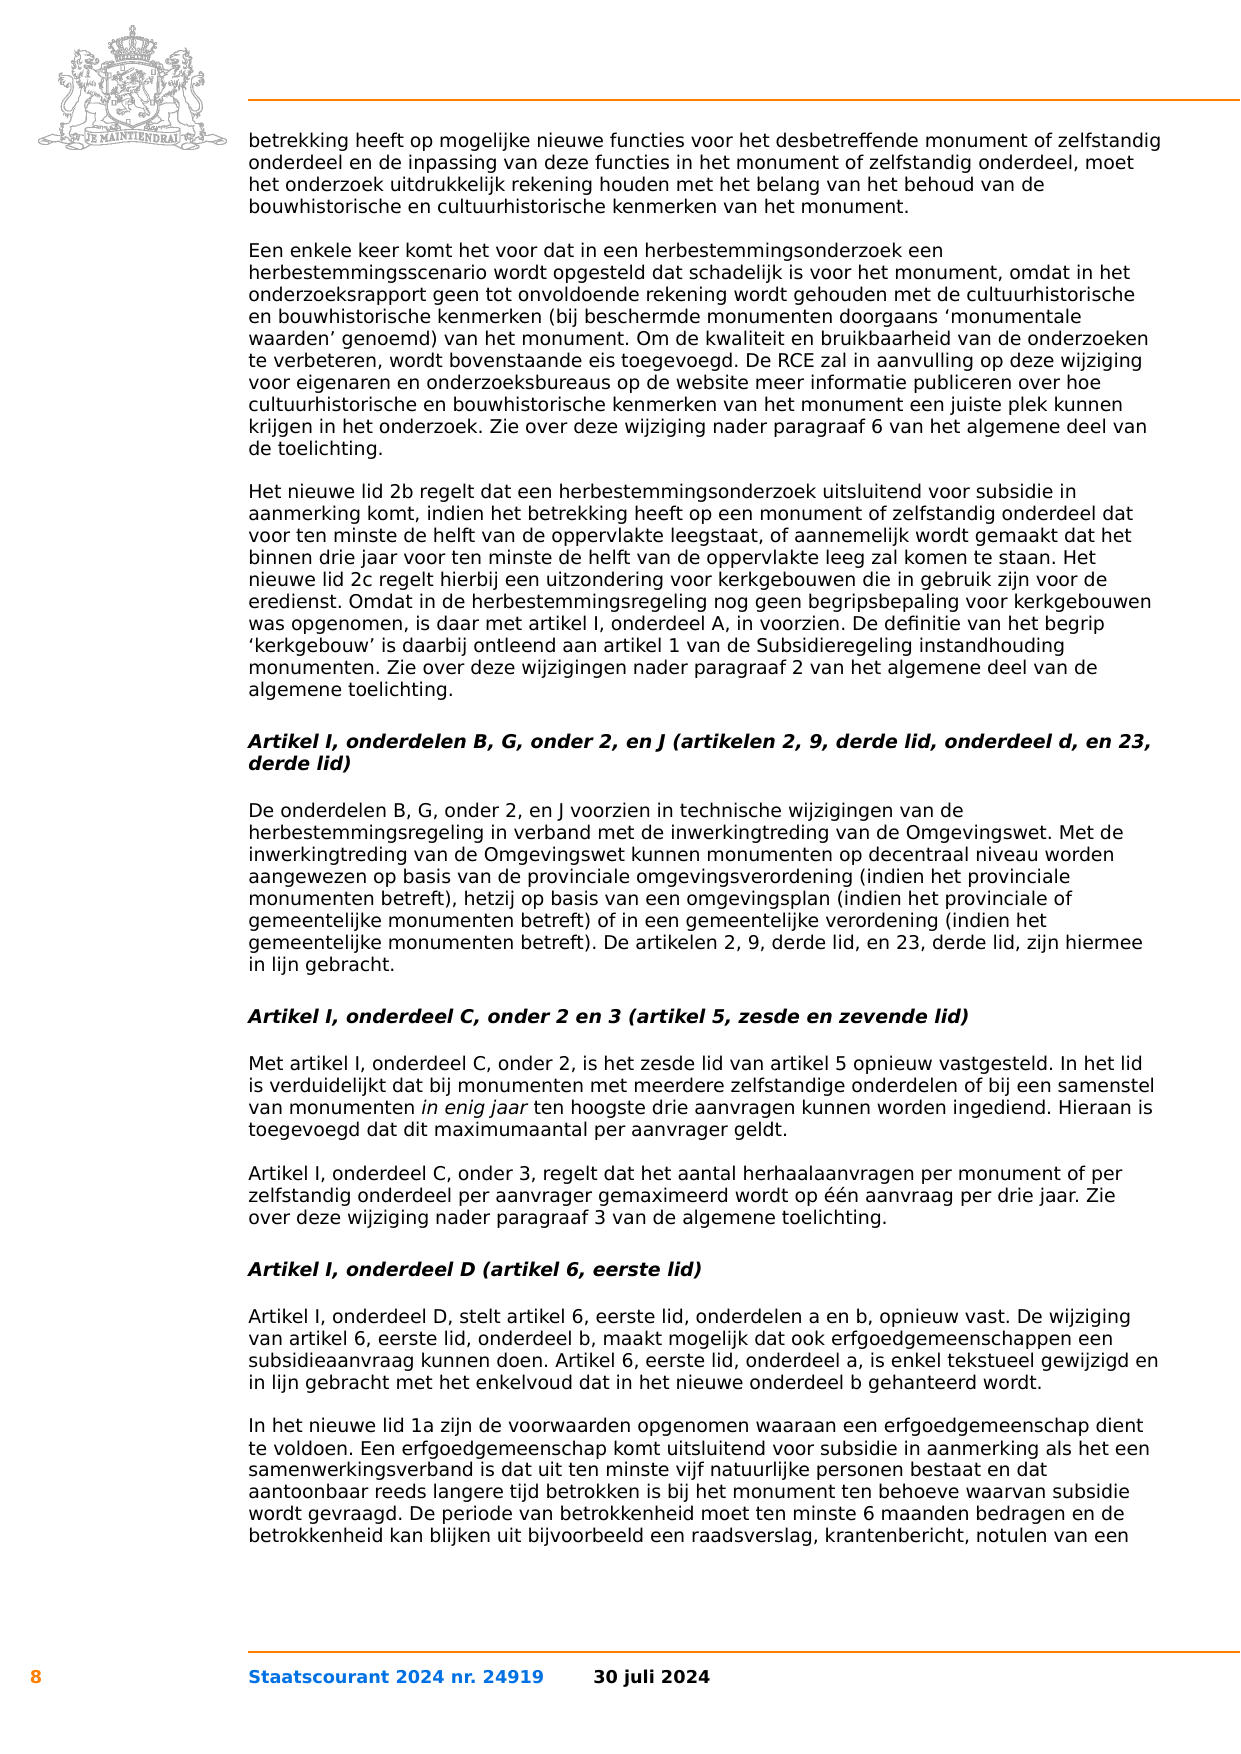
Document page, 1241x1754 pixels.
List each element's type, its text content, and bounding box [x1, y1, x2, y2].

subtitle Artikel I, onderdeel D (artikel 6, eerste lid) [248, 1259, 1163, 1281]
text betrekking heeft op mogelijke nieuwe functies voor het desbetreffende monument of zelfstandig onderdeel en de inpassing van deze functies in het monument of zelfstandig onderdeel, moet het onderzoek uitdrukkelijk rekening houden met het belang van het behoud van de bouwhistorische en cultuurhistorische kenmerken van het monument. [248, 130, 1163, 218]
subtitle Artikel I, onderdelen B, G, onder 2, en J (artikelen 2, 9, derde lid, onderdeel d, en 23, derde lid) [248, 731, 1163, 775]
text Artikel I, onderdeel D, stelt artikel 6, eerste lid, onderdelen a en b, opnieuw vast. De wijziging van artikel 6, eerste lid, onderdeel b, maakt mogelijk dat ook erfgoedgemeenschappen een subsidieaanvraag kunnen doen. Artikel 6, eerste lid, onderdeel a, is enkel tekstueel gewijzigd en in lijn gebracht met het enkelvoud dat in het nieuwe onderdeel b gehanteerd wordt. [248, 1306, 1163, 1393]
text Het nieuwe lid 2b regelt dat een herbestemmingsonderzoek uitsluitend voor subsidie in aanmerking komt, indien het betrekking heeft op een monument of zelfstandig onderdeel dat voor ten minste de helft van de oppervlakte leegstaat, of aannemelijk wordt gemaakt dat het binnen drie jaar voor ten minste de helft van de oppervlakte leeg zal komen te staan. Het nieuwe lid 2c regelt hierbij een uitzondering voor kerkgebouwen die in gebruik zijn voor de eredienst. Omdat in de herbestemmingsregeling nog geen begripsbepaling voor kerkgebouwen was opgenomen, is daar met artikel I, onderdeel A, in voorzien. De definitie van het begrip ‘kerkgebouw’ is daarbij ontleend aan artikel 1 van de Subsidieregeling instandhouding monumenten. Zie over deze wijzigingen nader paragraaf 2 van het algemene deel van de algemene toelichting. [248, 481, 1163, 701]
text Artikel I, onderdeel C, onder 3, regelt dat het aantal herhaalaanvragen per monument of per zelfstandig onderdeel per aanvrager gemaximeerd wordt op één aanvraag per drie jaar. Zie over deze wijziging nader paragraaf 3 van de algemene toelichting. [248, 1163, 1163, 1229]
subtitle Artikel I, onderdeel C, onder 2 en 3 (artikel 5, zesde en zevende lid) [248, 1006, 1163, 1028]
text De onderdelen B, G, onder 2, en J voorzien in technische wijzigingen van de herbestemmingsregeling in verband met de inwerkingtreding van de Omgevingswet. Met de inwerkingtreding van de Omgevingswet kunnen monumenten op decentraal niveau worden aangewezen op basis van de provinciale omgevingsverordening (indien het provinciale monumenten betreft), hetzij op basis van een omgevingsplan (indien het provinciale of gemeentelijke monumenten betreft) of in een gemeentelijke verordening (indien het gemeentelijke monumenten betreft). De artikelen 2, 9, derde lid, en 23, derde lid, zijn hiermee in lijn gebracht. [248, 800, 1163, 976]
picture [38, 25, 227, 150]
text In het nieuwe lid 1a zijn de voorwaarden opgenomen waaraan een erfgoedgemeenschap dient te voldoen. Een erfgoedgemeenschap komt uitsluitend voor subsidie in aanmerking als het een samenwerkingsverband is dat uit ten minste vijf natuurlijke personen bestaat en dat aantoonbaar reeds langere tijd betrokken is bij het monument ten behoeve waarvan subsidie wordt gevraagd. De periode van betrokkenheid moet ten minste 6 maanden bedragen en de betrokkenheid kan blijken uit bijvoorbeeld een raadsverslag, krantenbericht, notulen van een [248, 1415, 1163, 1547]
text Een enkele keer komt het voor dat in een herbestemmingsonderzoek een herbestemmingsscenario wordt opgesteld dat schadelijk is voor het monument, omdat in het onderzoeksrapport geen tot onvoldoende rekening wordt gehouden met de cultuurhistorische en bouwhistorische kenmerken (bij beschermde monumenten doorgaans ‘monumentale waarden’ genoemd) van het monument. Om de kwaliteit en bruikbaarheid van de onderzoeken te verbeteren, wordt bovenstaande eis toegevoegd. De RCE zal in aanvulling op deze wijziging voor eigenaren en onderzoeksbureaus op de website meer informatie publiceren over hoe cultuurhistorische en bouwhistorische kenmerken van het monument een juiste plek kunnen krijgen in het onderzoek. Zie over deze wijziging nader paragraaf 6 van het algemene deel van de toelichting. [248, 240, 1163, 459]
text Met artikel I, onderdeel C, onder 2, is het zesde lid van artikel 5 opnieuw vastgesteld. In het lid is verduidelijkt dat bij monumenten met meerdere zelfstandige onderdelen of bij een samenstel van monumenten in enig jaar ten hoogste drie aanvragen kunnen worden ingediend. Hieraan is toegevoegd dat dit maximumaantal per aanvrager geldt. [248, 1053, 1163, 1141]
